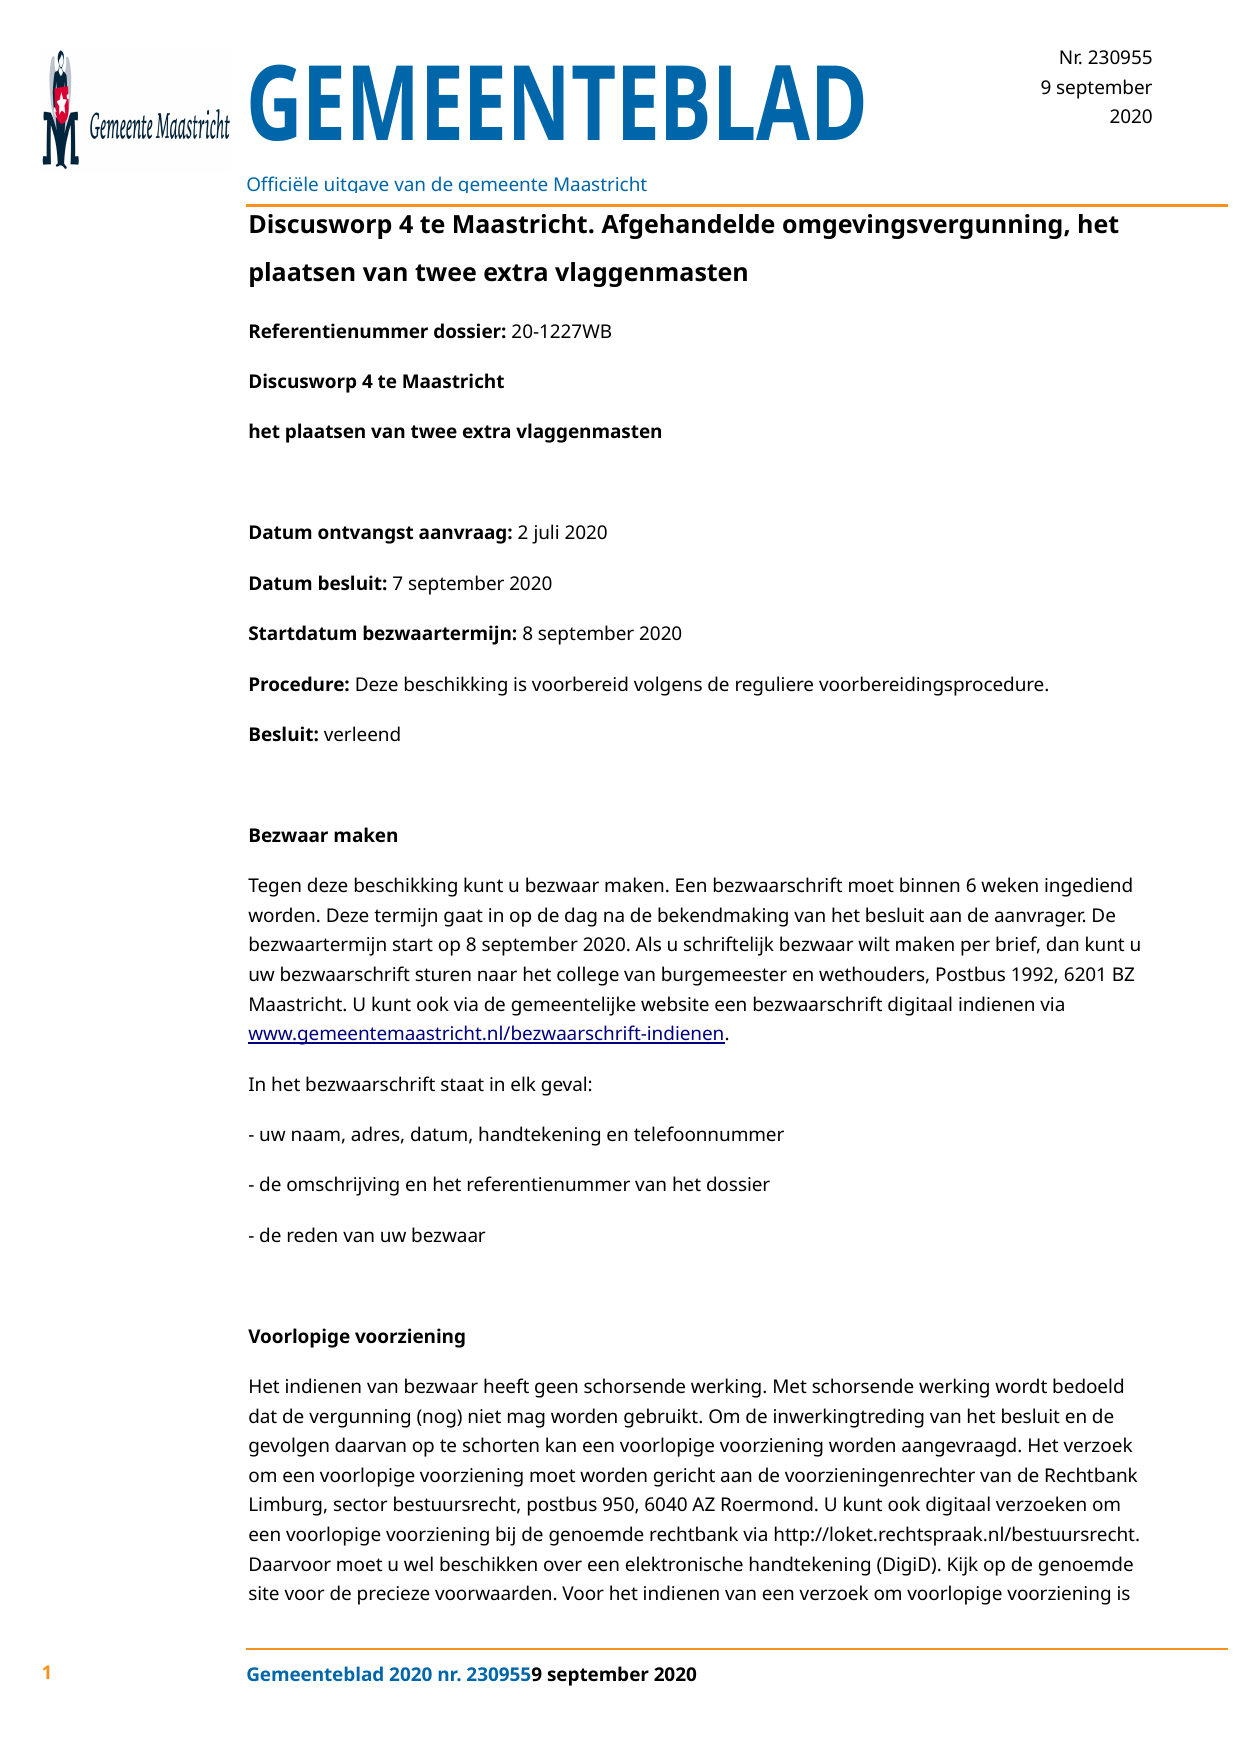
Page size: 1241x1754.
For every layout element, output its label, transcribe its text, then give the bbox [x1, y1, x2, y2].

picture [41, 47, 231, 172]
text Voorlopige voorziening [248, 1323, 1152, 1349]
text het plaatsen van twee extra vlaggenmasten [248, 419, 1152, 444]
text - uw naam, adres, datum, handtekening en telefoonnummer [248, 1121, 1152, 1147]
text Tegen deze beschikking kunt u bezwaar maken. Een bezwaarschrift moet binnen 6 weken ingediend worden. Deze termijn gaat in op de dag na de bekendmaking van het besluit aan de aanvrager. De bezwaartermijn start op 8 september 2020. Als u schriftelijk bezwaar wilt maken per brief, dan kunt u uw bezwaarschrift sturen naar het college van burgemeester en wethouders, Postbus 1992, 6201 BZ Maastricht. U kunt ook via de gemeentelijke website een bezwaarschrift digitaal indienen via www.gemeentemaastricht.nl/bezwaarschrift-indienen. [248, 872, 1152, 1046]
text Discusworp 4 te Maastricht [248, 368, 1152, 394]
text - de reden van uw bezwaar [248, 1222, 1152, 1248]
text Datum besluit: 7 september 2020 [248, 570, 1152, 596]
text Procedure: Deze beschikking is voorbereid volgens de reguliere voorbereidingsprocedure. [248, 671, 1152, 697]
text Bezwaar maken [248, 822, 1152, 848]
text Startdatum bezwaartermijn: 8 september 2020 [248, 620, 1152, 646]
text Referentienummer dossier: 20-1227WB [248, 318, 1152, 344]
text Besluit: verleend [248, 721, 1152, 747]
text In het bezwaarschrift staat in elk geval: [248, 1071, 1152, 1097]
text Het indienen van bezwaar heeft geen schorsende werking. Met schorsende werking wordt bedoeld dat de vergunning (nog) niet mag worden gebruikt. Om de inwerkingtreding van het besluit en de gevolgen daarvan op te schorten kan een voorlopige voorziening worden aangevraagd. Het verzoek om een voorlopige voorziening moet worden gericht aan de voorzieningenrechter van de Rechtbank Limburg, sector bestuursrecht, postbus 950, 6040 AZ Roermond. U kunt ook digitaal verzoeken om een voorlopige voorziening bij de genoemde rechtbank via http://loket.rechtspraak.nl/bestuursrecht. Daarvoor moet u wel beschikken over een elektronische handtekening (DigiD). Kijk op de genoemde site voor de precieze voorwaarden. Voor het indienen van een verzoek om voorlopige voorziening is [248, 1373, 1152, 1606]
text Datum ontvangst aanvraag: 2 juli 2020 [248, 519, 1152, 545]
text - de omschrijving en het referentienummer van het dossier [248, 1172, 1152, 1197]
text Discusworp 4 te Maastricht. Afgehandelde omgevingsvergunning, het plaatsen van twee extra vlaggenmasten [248, 207, 1152, 288]
